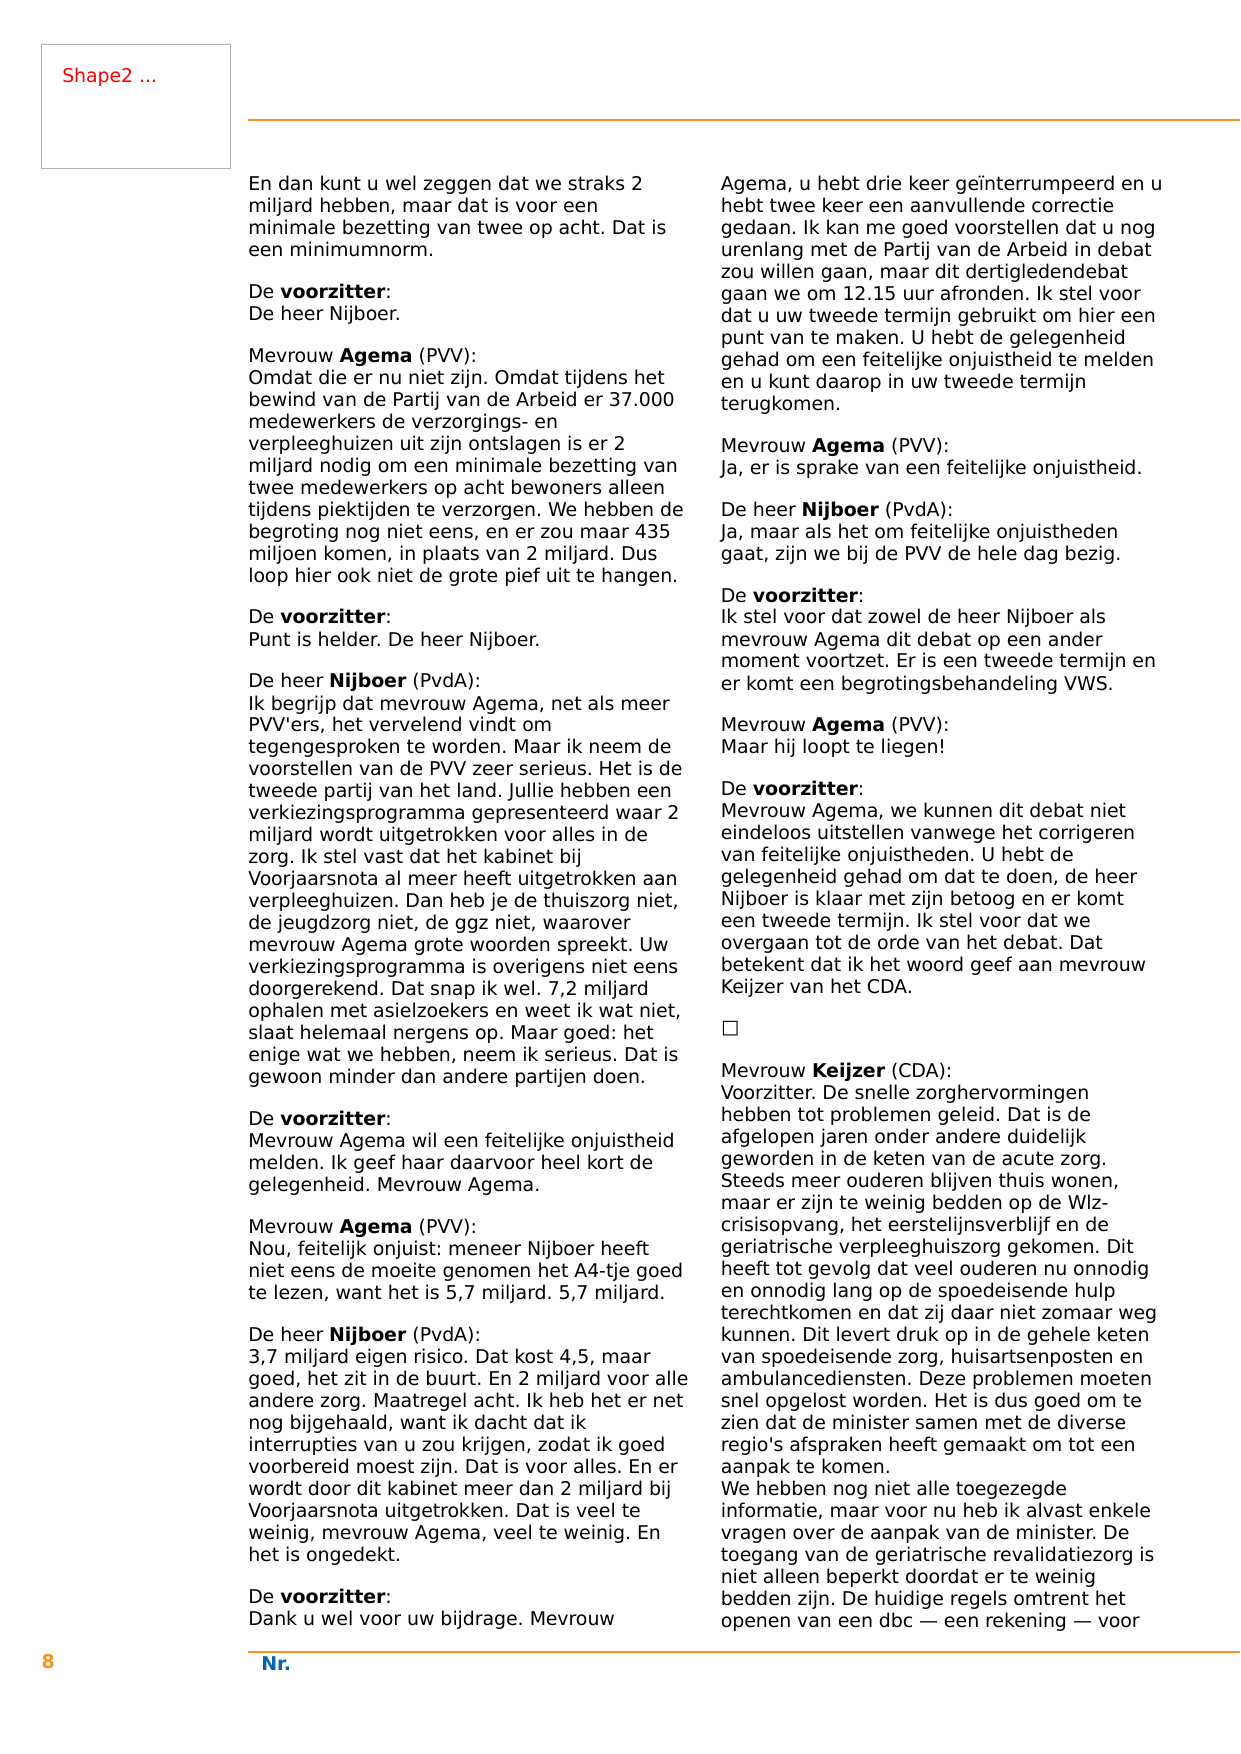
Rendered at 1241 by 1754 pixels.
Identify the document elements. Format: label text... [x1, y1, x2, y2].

text De voorzitter: [248, 281, 691, 303]
text De voorzitter: [721, 584, 1163, 606]
text Mevrouw Agema (PVV): [248, 345, 691, 367]
text We hebben nog niet alle toegezegde informatie, maar voor nu heb ik alvast enkele vragen over de aanpak van de minister. De toegang van de geriatrische revalidatiezorg is niet alleen beperkt doordat er te weinig bedden zijn. De huidige regels omtrent het openen van een dbc — een rekening — voor [721, 1478, 1163, 1632]
text De heer Nijboer. [248, 303, 691, 325]
text Mevrouw Agema (PVV): [721, 714, 1163, 736]
text Mevrouw Agema (PVV): [248, 1216, 691, 1238]
text De heer Nijboer (PvdA): [248, 670, 691, 692]
text ⬜ [721, 1018, 1163, 1040]
text De voorzitter: [248, 1586, 691, 1608]
text De heer Nijboer (PvdA): [721, 498, 1163, 521]
text De voorzitter: [248, 1108, 691, 1130]
text Voorzitter. De snelle zorghervormingen hebben tot problemen geleid. Dat is de afgelopen jaren onder andere duidelijk geworden in de keten van de acute zorg. Steeds meer ouderen blijven thuis wonen, maar er zijn te weinig bedden op de Wlz-crisisopvang, het eerstelijnsverblijf en de geriatrische verpleeghuiszorg gekomen. Dit heeft tot gevolg dat veel ouderen nu onnodig en onnodig lang op de spoedeisende hulp terechtkomen en dat zij daar niet zomaar weg kunnen. Dit levert druk op in de gehele keten van spoedeisende zorg, huisartsenposten en ambulancediensten. Deze problemen moeten snel opgelost worden. Het is dus goed om te zien dat de minister samen met de diverse regio's afspraken heeft gemaakt om tot een aanpak te komen. [721, 1082, 1163, 1478]
text En dan kunt u wel zeggen dat we straks 2 miljard hebben, maar dat is voor een minimale bezetting van twee op acht. Dat is een minimumnorm. [248, 173, 691, 261]
text Mevrouw Agema wil een feitelijke onjuistheid melden. Ik geef haar daarvoor heel kort de gelegenheid. Mevrouw Agema. [248, 1130, 691, 1196]
text De heer Nijboer (PvdA): [248, 1324, 691, 1346]
text Ja, maar als het om feitelijke onjuistheden gaat, zijn we bij de PVV de hele dag bezig. [721, 521, 1163, 564]
text Ik stel voor dat zowel de heer Nijboer als mevrouw Agema dit debat op een ander moment voortzet. Er is een tweede termijn en er komt een begrotingsbehandeling VWS. [721, 606, 1163, 694]
text Nou, feitelijk onjuist: meneer Nijboer heeft niet eens de moeite genomen het A4-tje goed te lezen, want het is 5,7 miljard. 5,7 miljard. [248, 1238, 691, 1304]
text Ja, er is sprake van een feitelijke onjuistheid. [721, 457, 1163, 478]
text De voorzitter: [248, 606, 691, 628]
text Punt is helder. De heer Nijboer. [248, 628, 691, 650]
text Agema, u hebt drie keer geïnterrumpeerd en u hebt twee keer een aanvullende correctie gedaan. Ik kan me goed voorstellen dat u nog urenlang met de Partij van de Arbeid in debat zou willen gaan, maar dit dertigledendebat gaan we om 12.15 uur afronden. Ik stel voor dat u uw tweede termijn gebruikt om hier een punt van te maken. U hebt de gelegenheid gehad om een feitelijke onjuistheid te melden en u kunt daarop in uw tweede termijn terugkomen. [721, 173, 1163, 414]
text De voorzitter: [721, 778, 1163, 800]
text Mevrouw Agema, we kunnen dit debat niet eindeloos uitstellen vanwege het corrigeren van feitelijke onjuistheden. U hebt de gelegenheid gehad om dat te doen, de heer Nijboer is klaar met zijn betoog en er komt een tweede termijn. Ik stel voor dat we overgaan tot de orde van het debat. Dat betekent dat ik het woord geef aan mevrouw Keijzer van het CDA. [721, 800, 1163, 998]
text Mevrouw Keijzer (CDA): [721, 1060, 1163, 1082]
text Omdat die er nu niet zijn. Omdat tijdens het bewind van de Partij van de Arbeid er 37.000 medewerkers de verzorgings- en verpleeghuizen uit zijn ontslagen is er 2 miljard nodig om een minimale bezetting van twee medewerkers op acht bewoners alleen tijdens piektijden te verzorgen. We hebben de begroting nog niet eens, en er zou maar 435 miljoen komen, in plaats van 2 miljard. Dus loop hier ook niet de grote pief uit te hangen. [248, 367, 691, 586]
text 3,7 miljard eigen risico. Dat kost 4,5, maar goed, het zit in de buurt. En 2 miljard voor alle andere zorg. Maatregel acht. Ik heb het er net nog bijgehaald, want ik dacht dat ik interrupties van u zou krijgen, zodat ik goed voorbereid moest zijn. Dat is voor alles. En er wordt door dit kabinet meer dan 2 miljard bij Voorjaarsnota uitgetrokken. Dat is veel te weinig, mevrouw Agema, veel te weinig. En het is ongedekt. [248, 1346, 691, 1566]
text Dank u wel voor uw bijdrage. Mevrouw [248, 1608, 691, 1629]
text Ik begrijp dat mevrouw Agema, net als meer PVV'ers, het vervelend vindt om tegengesproken te worden. Maar ik neem de voorstellen van de PVV zeer serieus. Het is de tweede partij van het land. Jullie hebben een verkiezingsprogramma gepresenteerd waar 2 miljard wordt uitgetrokken voor alles in de zorg. Ik stel vast dat het kabinet bij Voorjaarsnota al meer heeft uitgetrokken aan verpleeghuizen. Dan heb je de thuiszorg niet, de jeugdzorg niet, de ggz niet, waarover mevrouw Agema grote woorden spreekt. Uw verkiezingsprogramma is overigens niet eens doorgerekend. Dat snap ik wel. 7,2 miljard ophalen met asielzoekers en weet ik wat niet, slaat helemaal nergens op. Maar goed: het enige wat we hebben, neem ik serieus. Dat is gewoon minder dan andere partijen doen. [248, 692, 691, 1088]
text Maar hij loopt te liegen! [721, 736, 1163, 758]
text Mevrouw Agema (PVV): [721, 434, 1163, 457]
